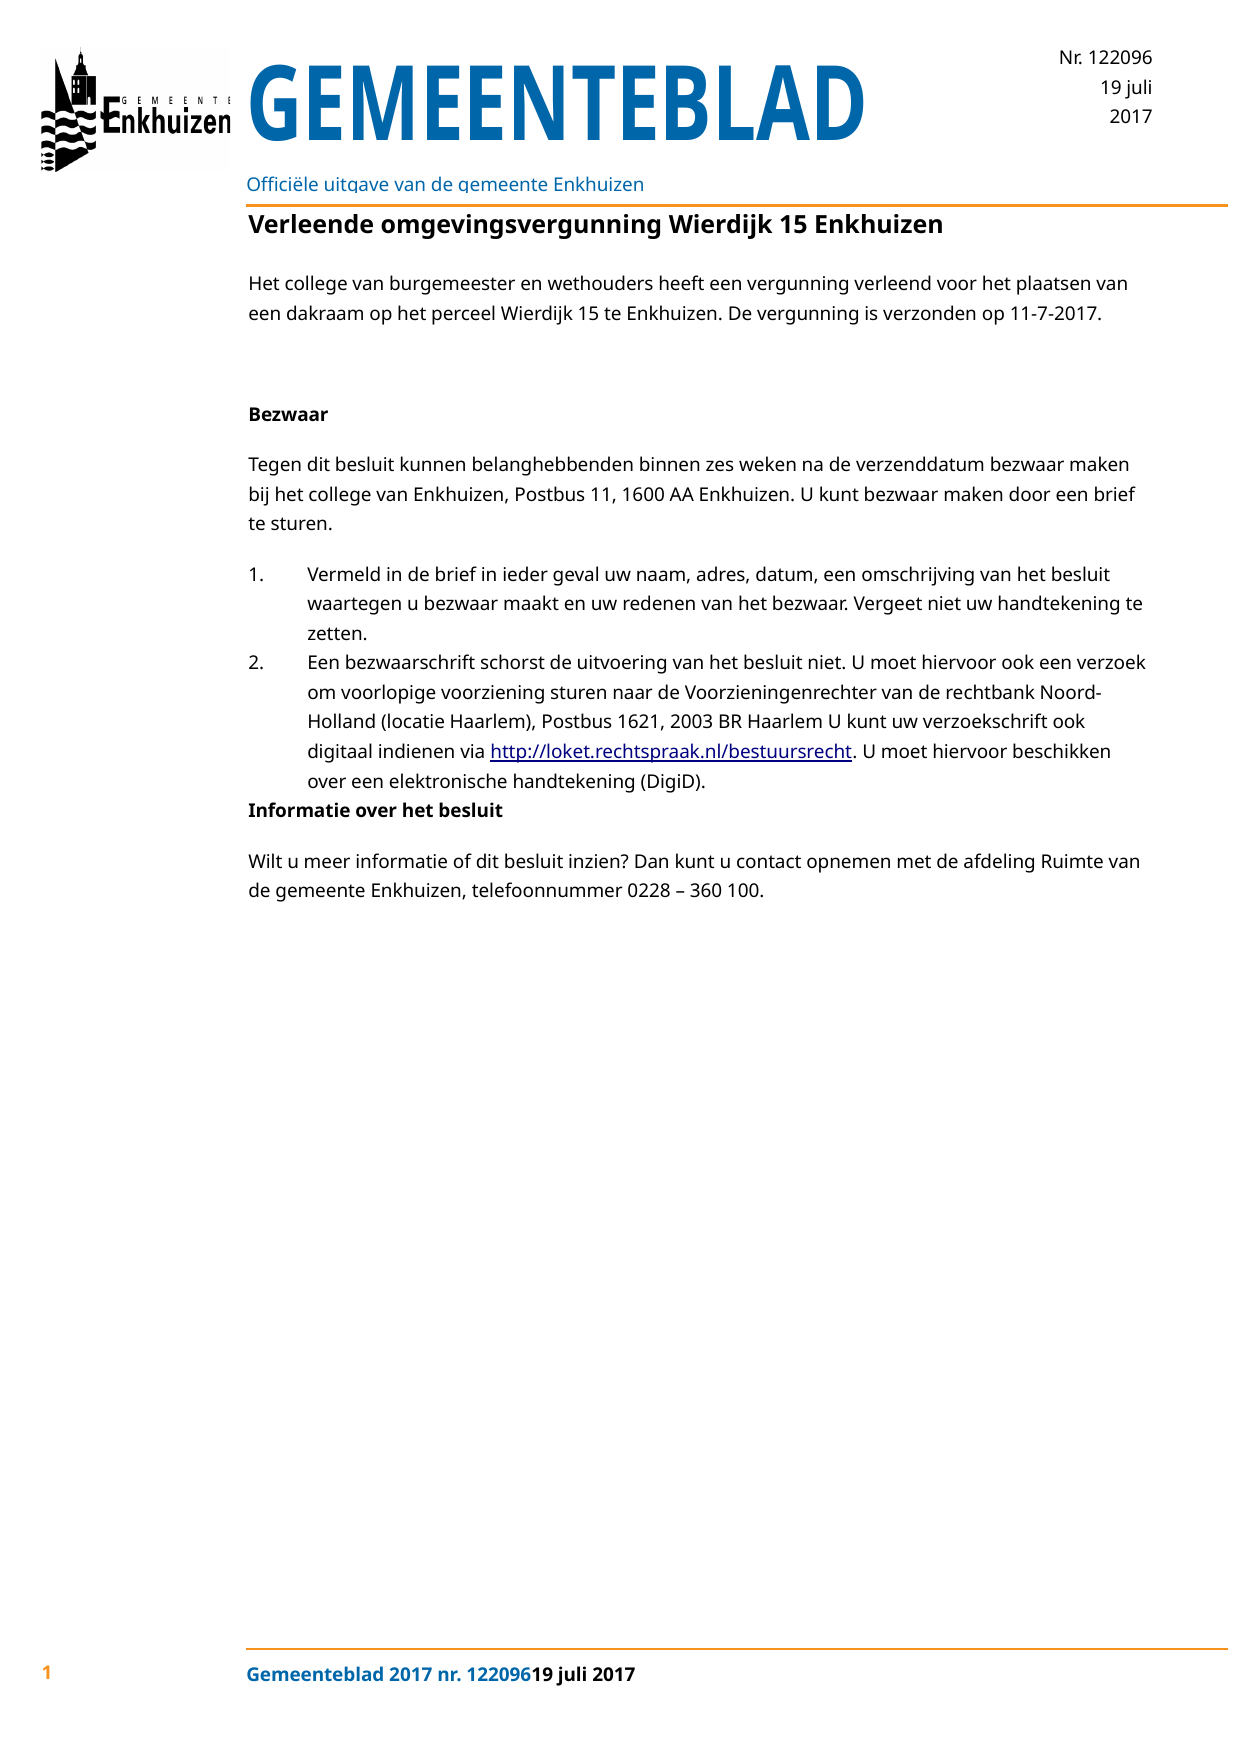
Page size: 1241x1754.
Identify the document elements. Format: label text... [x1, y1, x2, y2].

text Tegen dit besluit kunnen belanghebbenden binnen zes weken na de verzenddatum bezwaar maken bij het college van Enkhuizen, Postbus 11, 1600 AA Enkhuizen. U kunt bezwaar maken door een brief te sturen. [248, 451, 1152, 536]
text Het college van burgemeester en wethouders heeft een vergunning verleend voor het plaatsen van een dakraam op het perceel Wierdijk 15 te Enkhuizen. De vergunning is verzonden op 11-7-2017. [248, 270, 1152, 326]
text Bezwaar [248, 401, 1152, 426]
picture [41, 47, 231, 172]
text Verleende omgevingsvergunning Wierdijk 15 Enkhuizen [248, 207, 1152, 241]
list Een bezwaarschrift schorst de uitvoering van het besluit niet. U moet hiervoor ook een verzoek om voorlopige voorziening sturen naar de Voorzieningenrechter van de rechtbank Noord-Holland (locatie Haarlem), Postbus 1621, 2003 BR Haarlem U kunt uw verzoekschrift ook digitaal indienen via http://loket.rechtspraak.nl/bestuursrecht. U moet hiervoor beschikken over een elektronische handtekening (DigiD). [248, 649, 1152, 793]
text Informatie over het besluit [248, 797, 1152, 823]
list Vermeld in de brief in ieder geval uw naam, adres, datum, een omschrijving van het besluit waartegen u bezwaar maakt en uw redenen van het bezwaar. Vergeet niet uw handtekening te zetten. [248, 561, 1152, 646]
text Wilt u meer informatie of dit besluit inzien? Dan kunt u contact opnemen met de afdeling Ruimte van de gemeente Enkhuizen, telefoonnummer 0228 – 360 100. [248, 848, 1152, 903]
